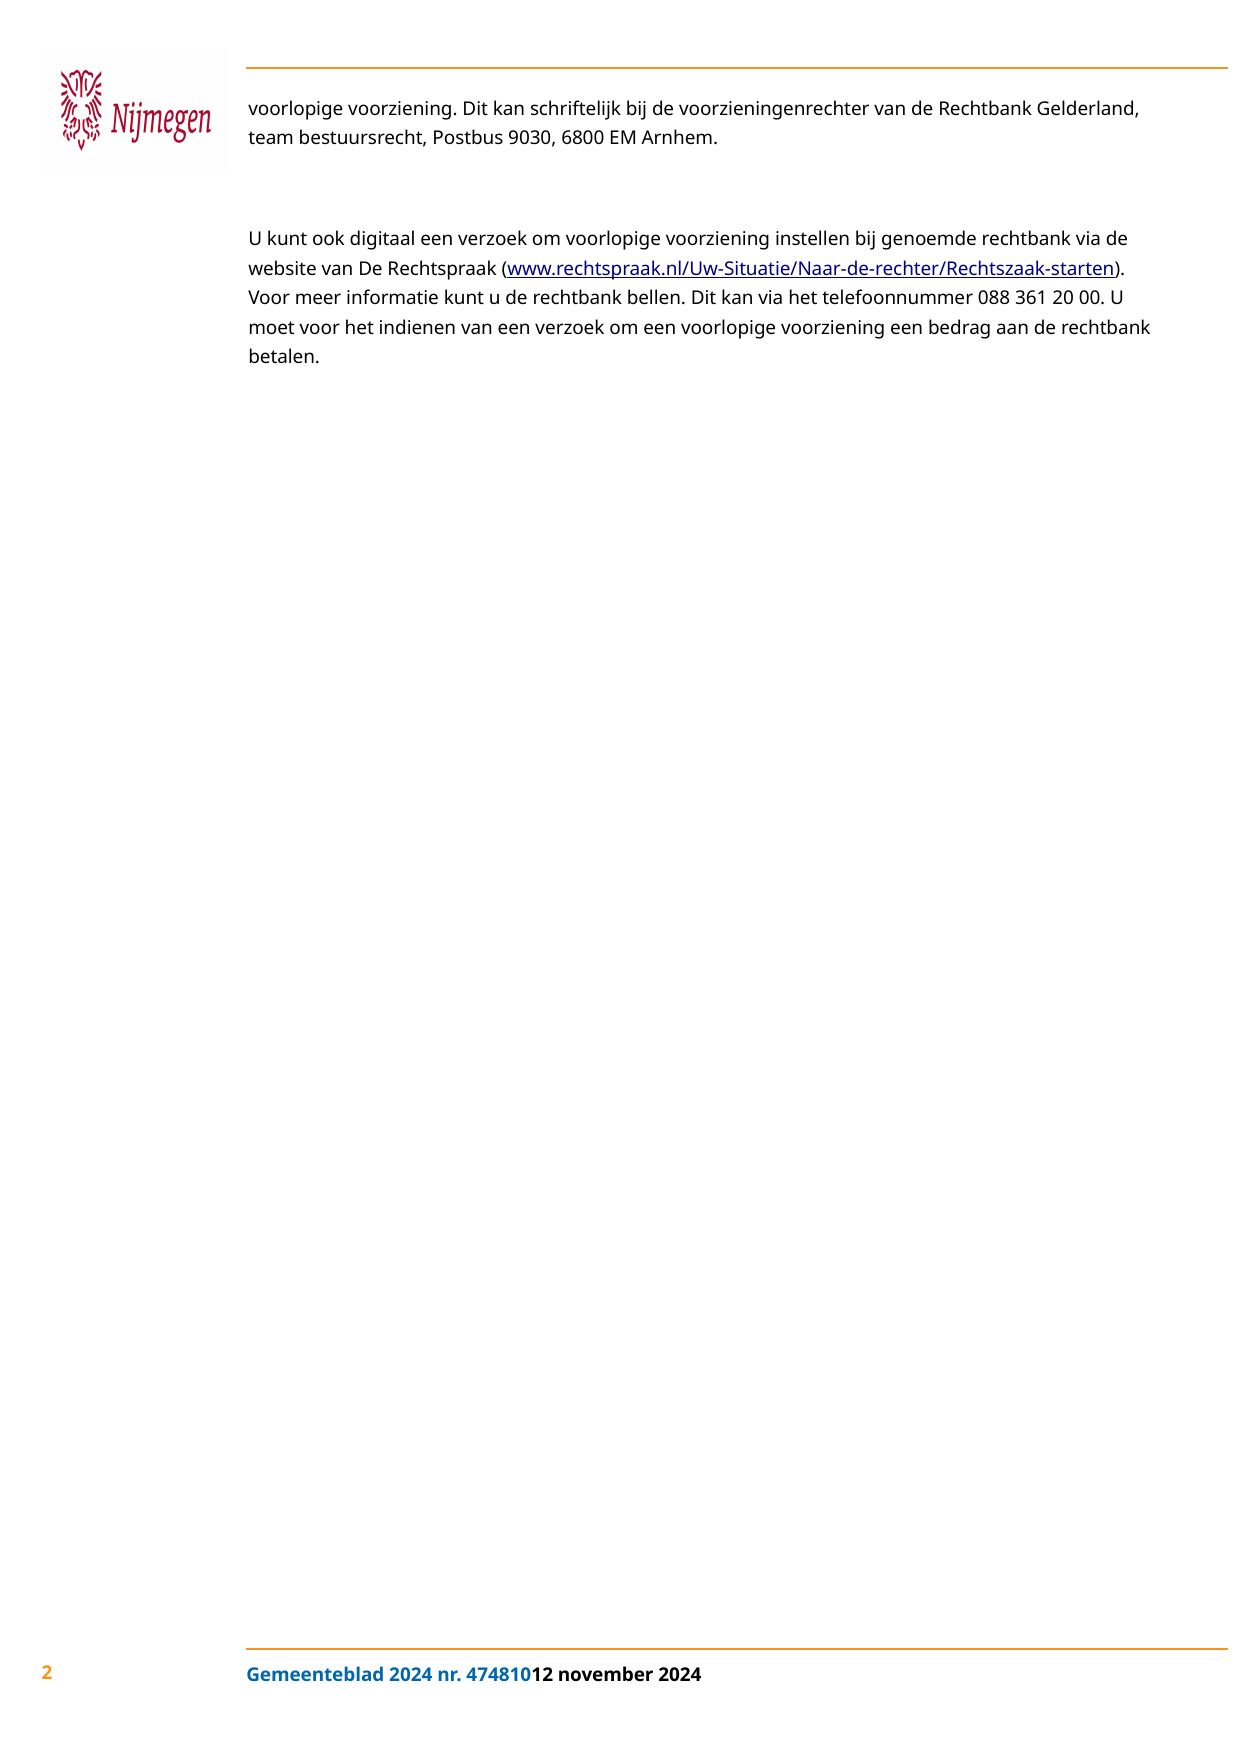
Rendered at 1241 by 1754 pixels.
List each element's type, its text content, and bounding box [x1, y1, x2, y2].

text voorlopige voorziening. Dit kan schriftelijk bij de voorzieningenrechter van de Rechtbank Gelderland, team bestuursrecht, Postbus 9030, 6800 EM Arnhem. [248, 95, 1152, 150]
picture [41, 47, 231, 172]
text U kunt ook digitaal een verzoek om voorlopige voorziening instellen bij genoemde rechtbank via de website van De Rechtspraak (www.rechtspraak.nl/Uw-Situatie/Naar-de-rechter/Rechtszaak-starten). Voor meer informatie kunt u de rechtbank bellen. Dit kan via het telefoonnummer 088 361 20 00. U moet voor het indienen van een verzoek om een voorlopige voorziening een bedrag aan de rechtbank betalen. [248, 225, 1152, 369]
